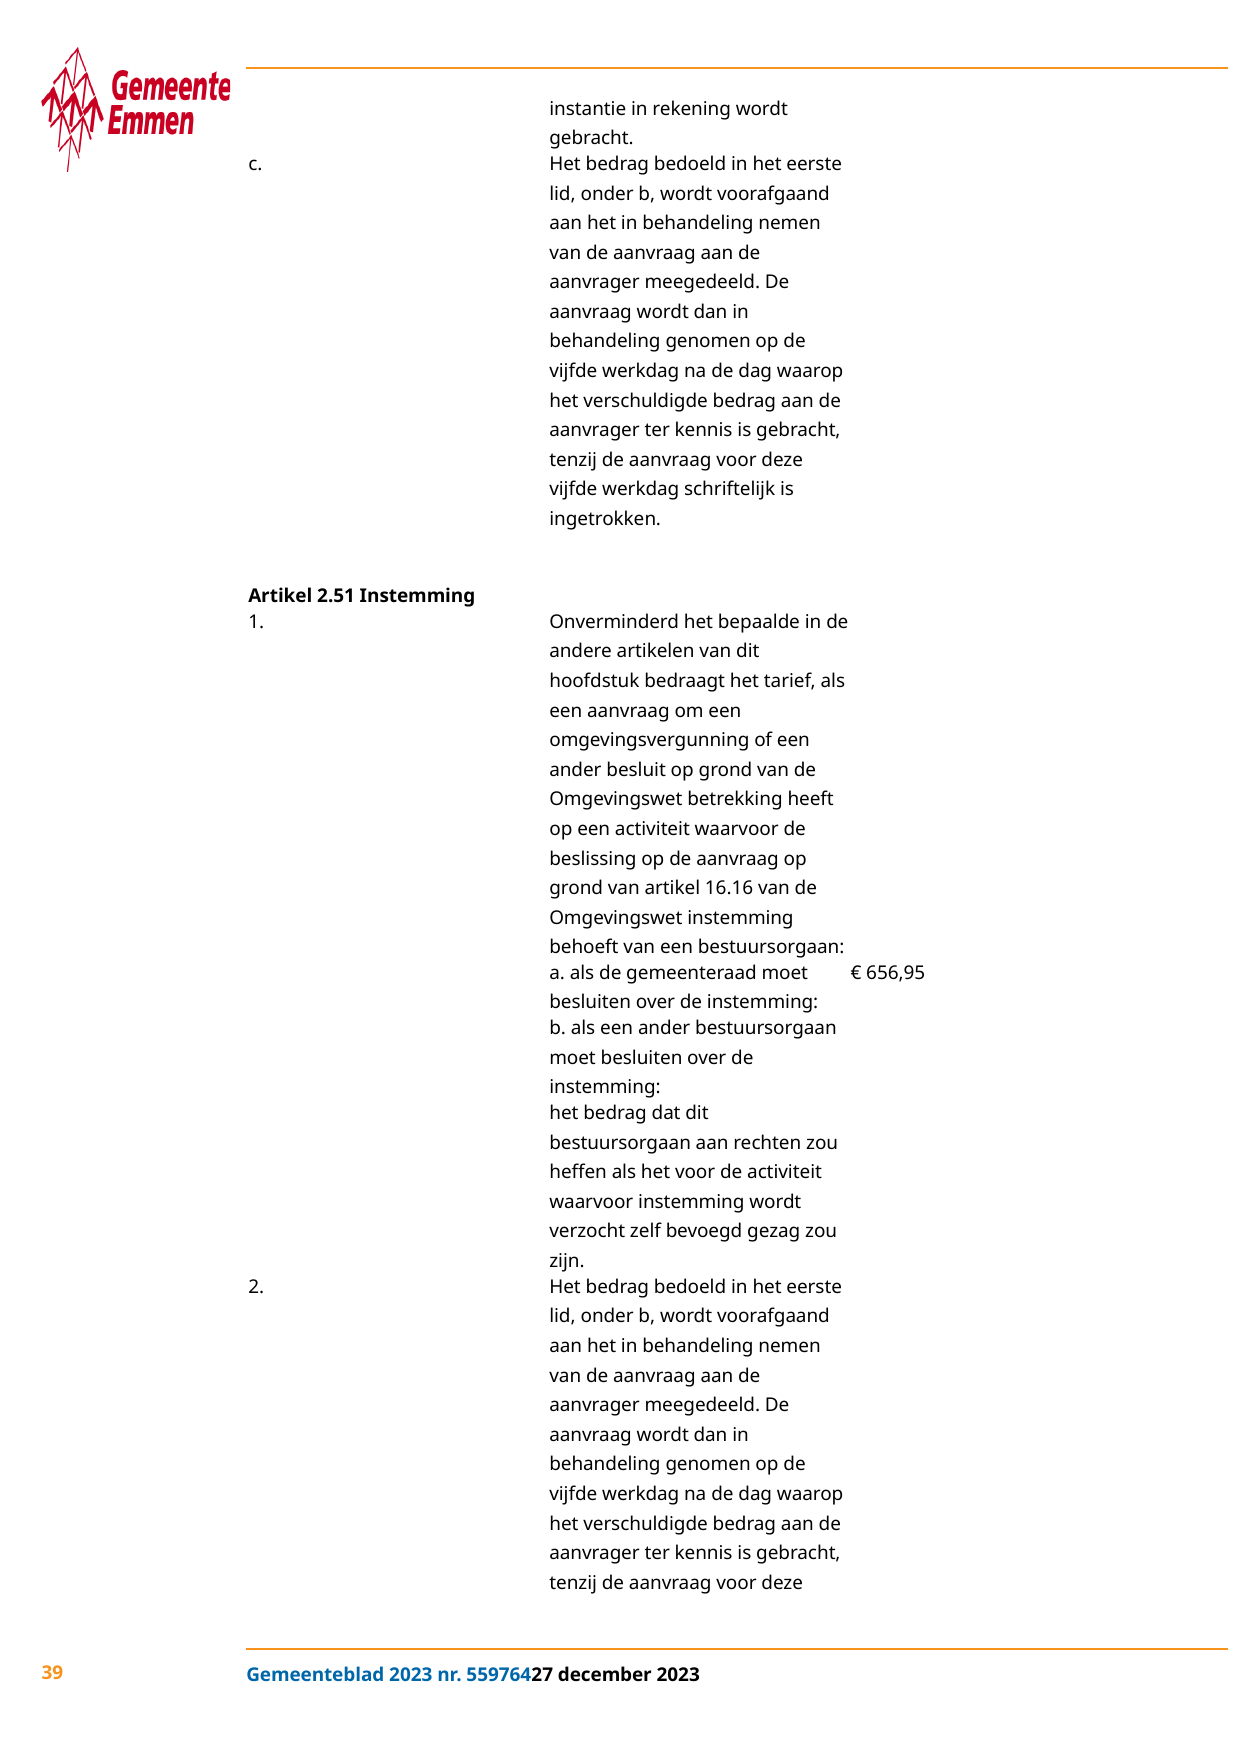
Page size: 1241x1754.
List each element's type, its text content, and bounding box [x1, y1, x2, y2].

table_cell 1. [248, 608, 549, 959]
table_cell a. als de gemeenteraad moet besluiten over de instemming: [549, 959, 850, 1014]
table_cell [850, 95, 1152, 150]
table_cell c. [248, 150, 549, 531]
table_cell Het bedrag bedoeld in het eerste lid, onder b, wordt voorafgaand aan het in behandeling nemen van de aanvraag aan de aanvrager meegedeeld. De aanvraag wordt dan in behandeling genomen op de vijfde werkdag na de dag waarop het verschuldigde bedrag aan de aanvrager ter kennis is gebracht, tenzij de aanvraag voor deze [549, 1273, 850, 1594]
table_cell b. als een ander bestuursorgaan moet besluiten over de instemming: [549, 1015, 850, 1099]
table_cell [549, 531, 850, 557]
table_cell 2. [248, 1273, 549, 1594]
table_cell [248, 531, 549, 557]
table_cell [850, 531, 1152, 557]
table_cell Artikel 2.51 Instemming [248, 582, 850, 608]
table_cell [850, 150, 1152, 531]
picture [41, 47, 231, 172]
table_cell [850, 1099, 1152, 1273]
table_cell [248, 95, 549, 150]
table_cell [850, 582, 1152, 608]
table_cell het bedrag dat dit bestuursorgaan aan rechten zou heffen als het voor de activiteit waarvoor instemming wordt verzocht zelf bevoegd gezag zou zijn. [549, 1099, 850, 1273]
table_cell instantie in rekening wordt gebracht. [549, 95, 850, 150]
table_cell [850, 1273, 1152, 1594]
table_cell [248, 557, 549, 582]
table_cell [549, 557, 850, 582]
table_cell Het bedrag bedoeld in het eerste lid, onder b, wordt voorafgaand aan het in behandeling nemen van de aanvraag aan de aanvrager meegedeeld. De aanvraag wordt dan in behandeling genomen op de vijfde werkdag na de dag waarop het verschuldigde bedrag aan de aanvrager ter kennis is gebracht, tenzij de aanvraag voor deze vijfde werkdag schriftelijk is ingetrokken. [549, 150, 850, 531]
table_cell [248, 1015, 549, 1273]
table_cell [850, 557, 1152, 582]
table_cell € 656,95 [850, 959, 1152, 1014]
table_cell [248, 959, 549, 1014]
table_cell [850, 608, 1152, 959]
table_cell [850, 1015, 1152, 1099]
table_cell Onverminderd het bepaalde in de andere artikelen van dit hoofdstuk bedraagt het tarief, als een aanvraag om een omgevingsvergunning of een ander besluit op grond van de Omgevingswet betrekking heeft op een activiteit waarvoor de beslissing op de aanvraag op grond van artikel 16.16 van de Omgevingswet instemming behoeft van een bestuursorgaan: [549, 608, 850, 959]
